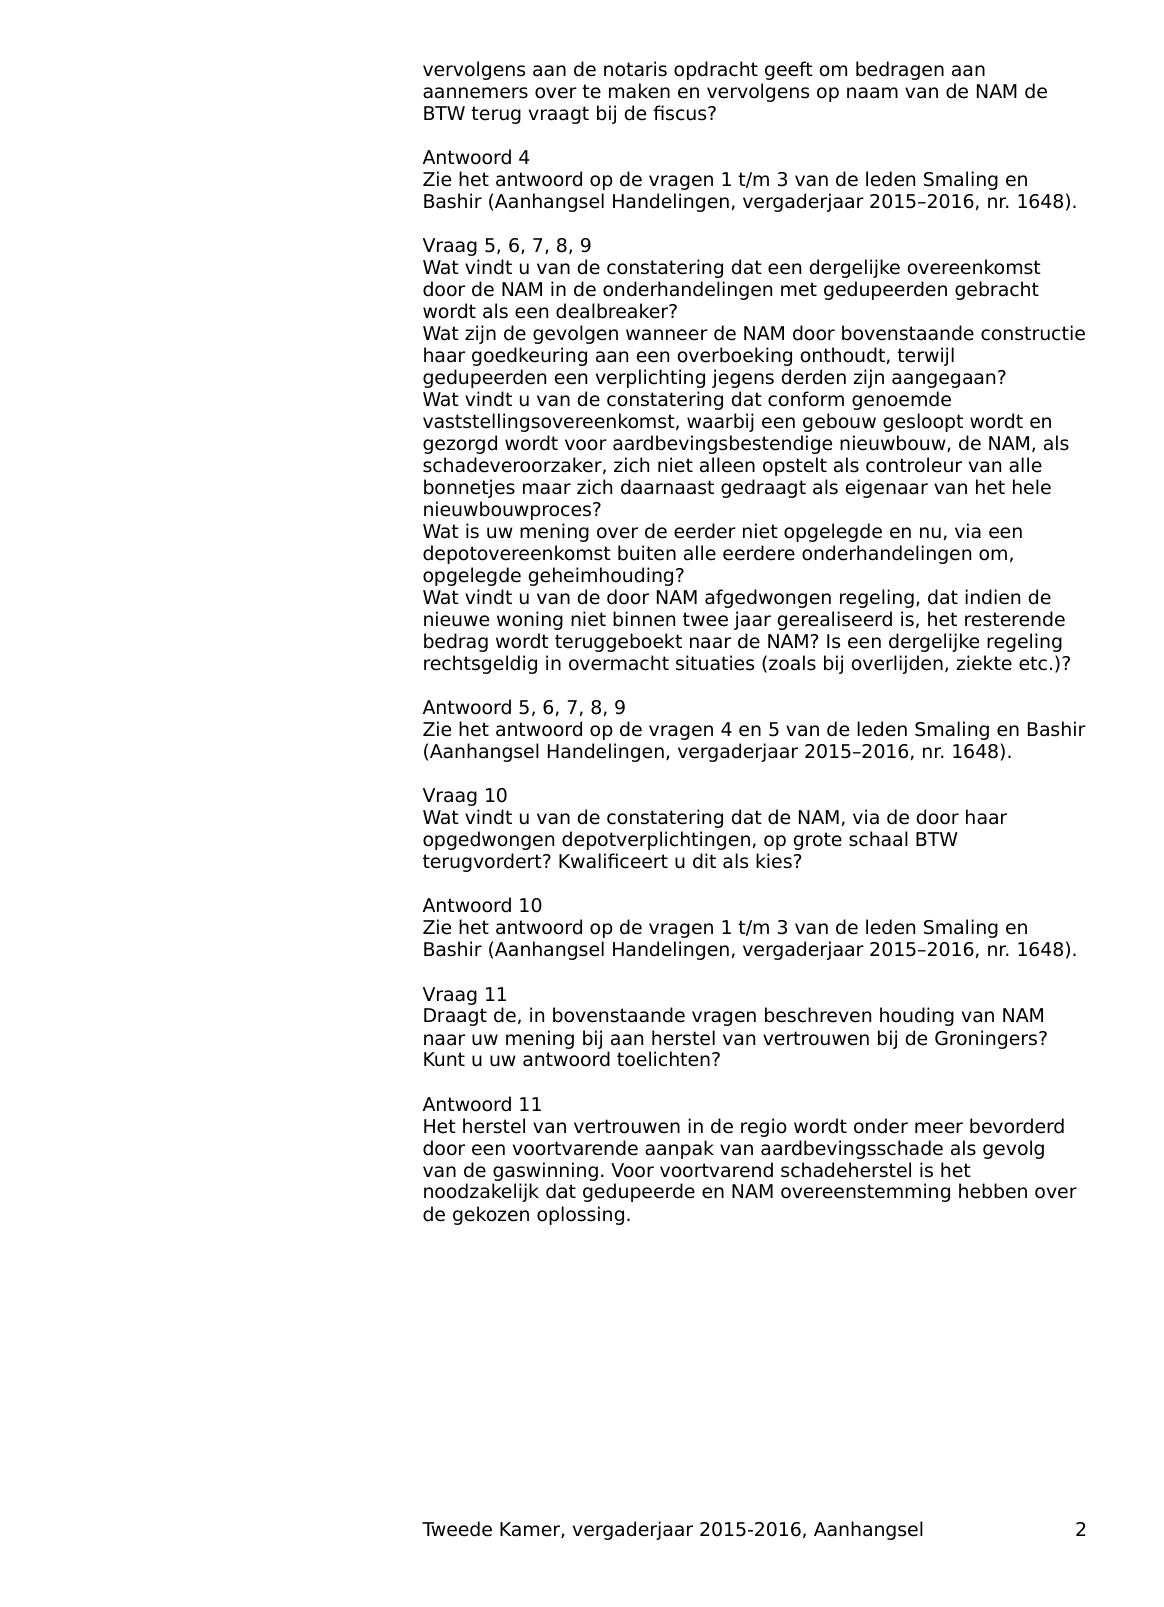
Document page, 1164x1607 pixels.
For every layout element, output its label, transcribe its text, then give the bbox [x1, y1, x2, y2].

text Wat vindt u van de constatering dat conform genoemde vaststellingsovereenkomst, waarbij een gebouw gesloopt wordt en gezorgd wordt voor aardbevingsbestendige nieuwbouw, de NAM, als schadeveroorzaker, zich niet alleen opstelt als controleur van alle bonnetjes maar zich daarnaast gedraagt als eigenaar van het hele nieuwbouwproces? [422, 389, 1087, 521]
text Vraag 10 [422, 785, 1087, 807]
text Wat vindt u van de constatering dat de NAM, via de door haar opgedwongen depotverplichtingen, op grote schaal BTW terugvordert? Kwalificeert u dit als kies? [422, 807, 1087, 873]
text Wat zijn de gevolgen wanneer de NAM door bovenstaande constructie haar goedkeuring aan een overboeking onthoudt, terwijl gedupeerden een verplichting jegens derden zijn aangegaan? [422, 323, 1087, 389]
text Vraag 5, 6, 7, 8, 9 [422, 235, 1087, 257]
text Het herstel van vertrouwen in de regio wordt onder meer bevorderd door een voortvarende aanpak van aardbevingsschade als gevolg van de gaswinning. Voor voortvarend schadeherstel is het noodzakelijk dat gedupeerde en NAM overeenstemming hebben over de gekozen oplossing. [422, 1116, 1087, 1225]
text Vraag 11 [422, 983, 1087, 1005]
text Draagt de, in bovenstaande vragen beschreven houding van NAM naar uw mening bij aan herstel van vertrouwen bij de Groningers? Kunt u uw antwoord toelichten? [422, 1005, 1087, 1071]
text vervolgens aan de notaris opdracht geeft om bedragen aan aannemers over te maken en vervolgens op naam van de NAM de BTW terug vraagt bij de fiscus? [422, 59, 1087, 125]
text Antwoord 11 [422, 1093, 1087, 1116]
text Antwoord 4 [422, 147, 1087, 169]
text Antwoord 5, 6, 7, 8, 9 [422, 697, 1087, 719]
text Antwoord 10 [422, 895, 1087, 917]
text Wat is uw mening over de eerder niet opgelegde en nu, via een depotovereenkomst buiten alle eerdere onderhandelingen om, opgelegde geheimhouding? [422, 521, 1087, 587]
text Zie het antwoord op de vragen 1 t/m 3 van de leden Smaling en Bashir (Aanhangsel Handelingen, vergaderjaar 2015–2016, nr. 1648). [422, 169, 1087, 213]
text Zie het antwoord op de vragen 1 t/m 3 van de leden Smaling en Bashir (Aanhangsel Handelingen, vergaderjaar 2015–2016, nr. 1648). [422, 917, 1087, 961]
text Wat vindt u van de door NAM afgedwongen regeling, dat indien de nieuwe woning niet binnen twee jaar gerealiseerd is, het resterende bedrag wordt teruggeboekt naar de NAM? Is een dergelijke regeling rechtsgeldig in overmacht situaties (zoals bij overlijden, ziekte etc.)? [422, 587, 1087, 675]
text Wat vindt u van de constatering dat een dergelijke overeenkomst door de NAM in de onderhandelingen met gedupeerden gebracht wordt als een dealbreaker? [422, 257, 1087, 323]
text Zie het antwoord op de vragen 4 en 5 van de leden Smaling en Bashir (Aanhangsel Handelingen, vergaderjaar 2015–2016, nr. 1648). [422, 719, 1087, 763]
